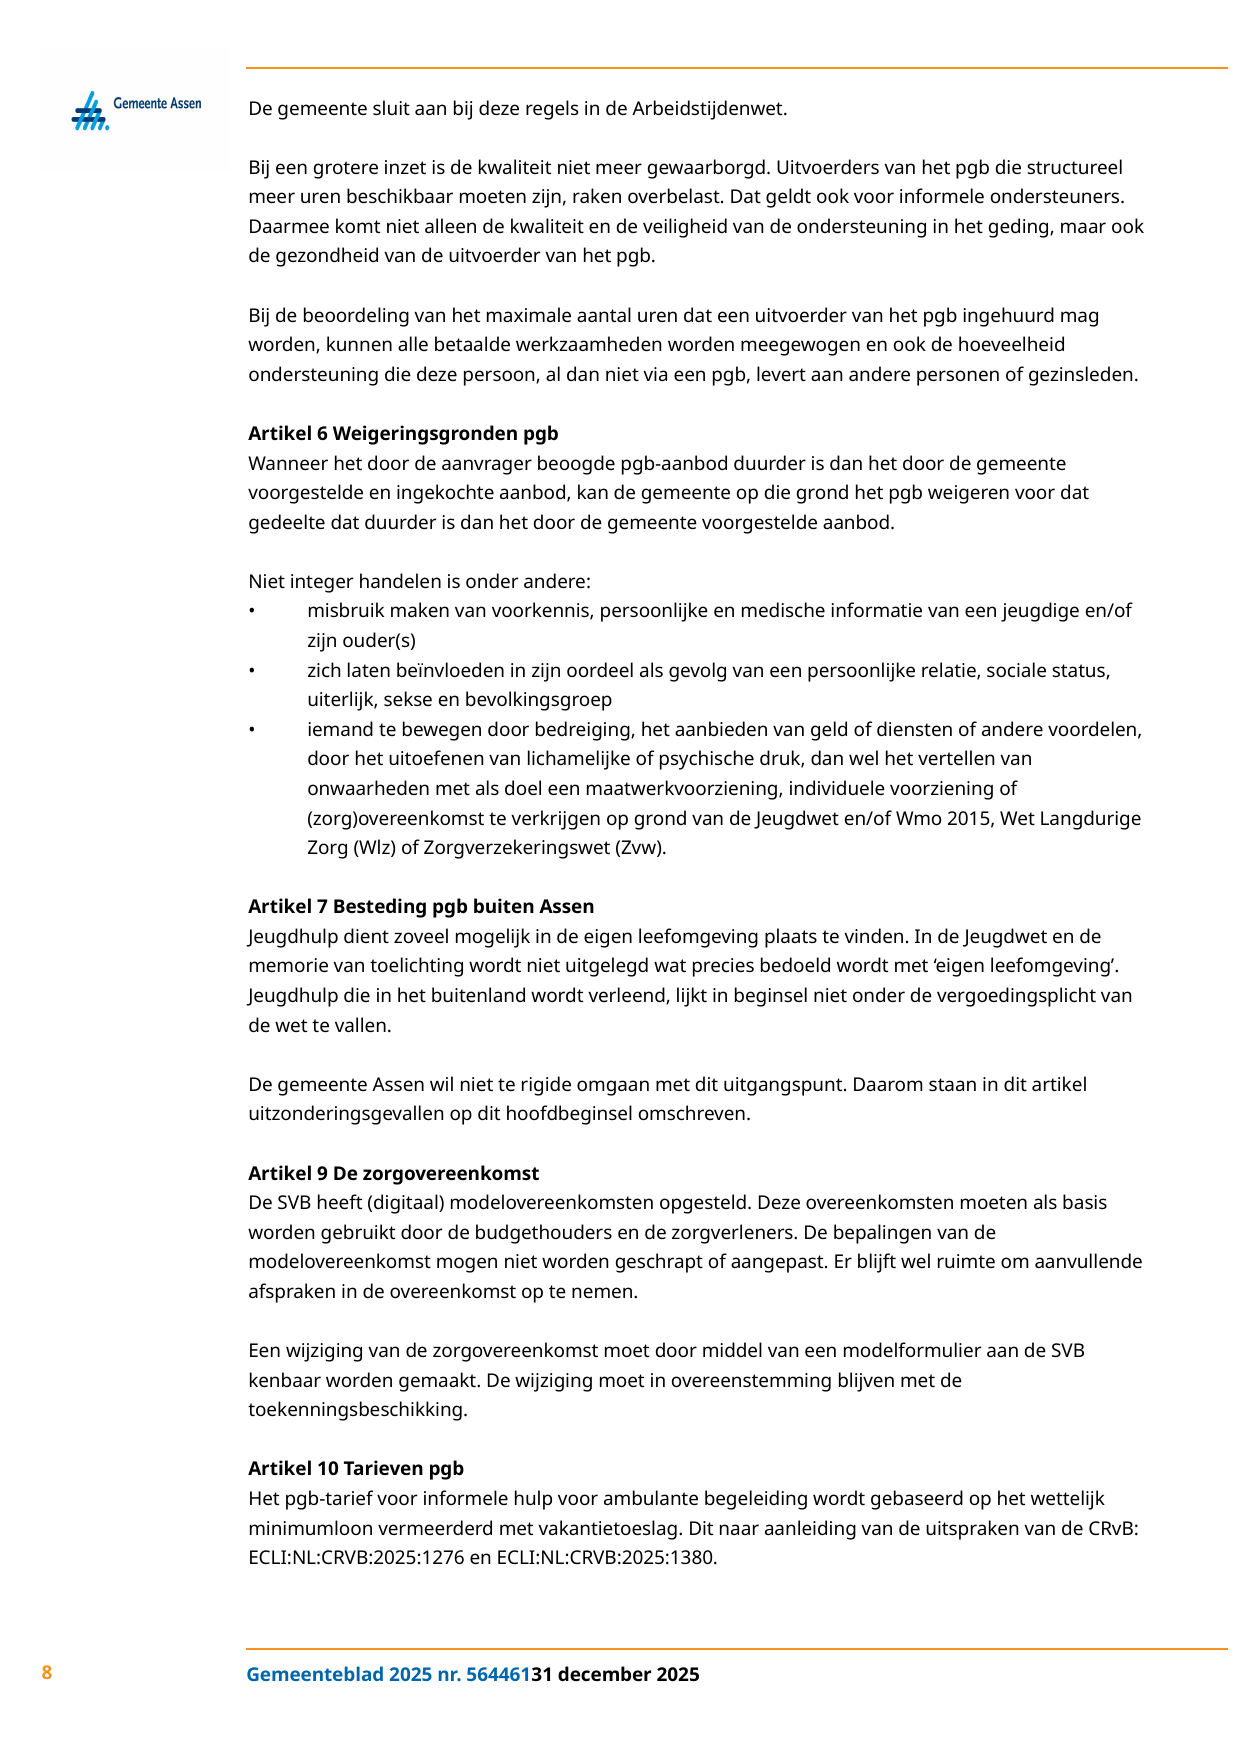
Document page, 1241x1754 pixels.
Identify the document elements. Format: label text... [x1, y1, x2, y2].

text Artikel 6 Weigeringsgronden pgb [248, 420, 1152, 446]
text Niet integer handelen is onder andere: [248, 568, 1152, 594]
text Jeugdhulp dient zoveel mogelijk in de eigen leefomgeving plaats te vinden. In de Jeugdwet en de memorie van toelichting wordt niet uitgelegd wat precies bedoeld wordt met ‘eigen leefomgeving’. Jeugdhulp die in het buitenland wordt verleend, lijkt in beginsel niet onder de vergoedingsplicht van de wet te vallen. [248, 923, 1152, 1038]
text Bij de beoordeling van het maximale aantal uren dat een uitvoerder van het pgb ingehuurd mag worden, kunnen alle betaalde werkzaamheden worden meegewogen en ook de hoeveelheid ondersteuning die deze persoon, al dan niet via een pgb, levert aan andere personen of gezinsleden. [248, 302, 1152, 387]
text Artikel 10 Tarieven pgb [248, 1456, 1152, 1481]
text Het pgb-tarief voor informele hulp voor ambulante begeleiding wordt gebaseerd op het wettelijk minimumloon vermeerderd met vakantietoeslag. Dit naar aanleiding van de uitspraken van de CRvB: ECLI:NL:CRVB:2025:1276 en ECLI:NL:CRVB:2025:1380. [248, 1485, 1152, 1570]
list misbruik maken van voorkennis, persoonlijke en medische informatie van een jeugdige en/of zijn ouder(s) [248, 598, 1152, 653]
text De SVB heeft (digitaal) modelovereenkomsten opgesteld. Deze overeenkomsten moeten als basis worden gebruikt door de budgethouders en de zorgverleners. De bepalingen van de modelovereenkomst mogen niet worden geschrapt of aangepast. Er blijft wel ruimte om aanvullende afspraken in de overeenkomst op te nemen. [248, 1189, 1152, 1304]
text Wanneer het door de aanvrager beoogde pgb-aanbod duurder is dan het door de gemeente voorgestelde en ingekochte aanbod, kan de gemeente op die grond het pgb weigeren voor dat gedeelte dat duurder is dan het door de gemeente voorgestelde aanbod. [248, 450, 1152, 535]
text De gemeente sluit aan bij deze regels in de Arbeidstijdenwet. [248, 95, 1152, 121]
text De gemeente Assen wil niet te rigide omgaan met dit uitgangspunt. Daarom staan in dit artikel uitzonderingsgevallen op dit hoofdbeginsel omschreven. [248, 1071, 1152, 1126]
text Bij een grotere inzet is de kwaliteit niet meer gewaarborgd. Uitvoerders van het pgb die structureel meer uren beschikbaar moeten zijn, raken overbelast. Dat geldt ook voor informele ondersteuners. Daarmee komt niet alleen de kwaliteit en de veiligheid van de ondersteuning in het geding, maar ook de gezondheid van de uitvoerder van het pgb. [248, 154, 1152, 268]
text Artikel 9 De zorgovereenkomst [248, 1160, 1152, 1186]
text Een wijziging van de zorgovereenkomst moet door middel van een modelformulier aan de SVB kenbaar worden gemaakt. De wijziging moet in overeenstemming blijven met de toekenningsbeschikking. [248, 1337, 1152, 1422]
list zich laten beïnvloeden in zijn oordeel als gevolg van een persoonlijke relatie, sociale status, uiterlijk, sekse en bevolkingsgroep [248, 657, 1152, 712]
picture [41, 47, 231, 172]
list iemand te bewegen door bedreiging, het aanbieden van geld of diensten of andere voordelen, door het uitoefenen van lichamelijke of psychische druk, dan wel het vertellen van onwaarheden met als doel een maatwerkvoorziening, individuele voorziening of (zorg)overeenkomst te verkrijgen op grond van de Jeugdwet en/of Wmo 2015, Wet Langdurige Zorg (Wlz) of Zorgverzekeringswet (Zvw). [248, 716, 1152, 860]
text Artikel 7 Besteding pgb buiten Assen [248, 893, 1152, 919]
